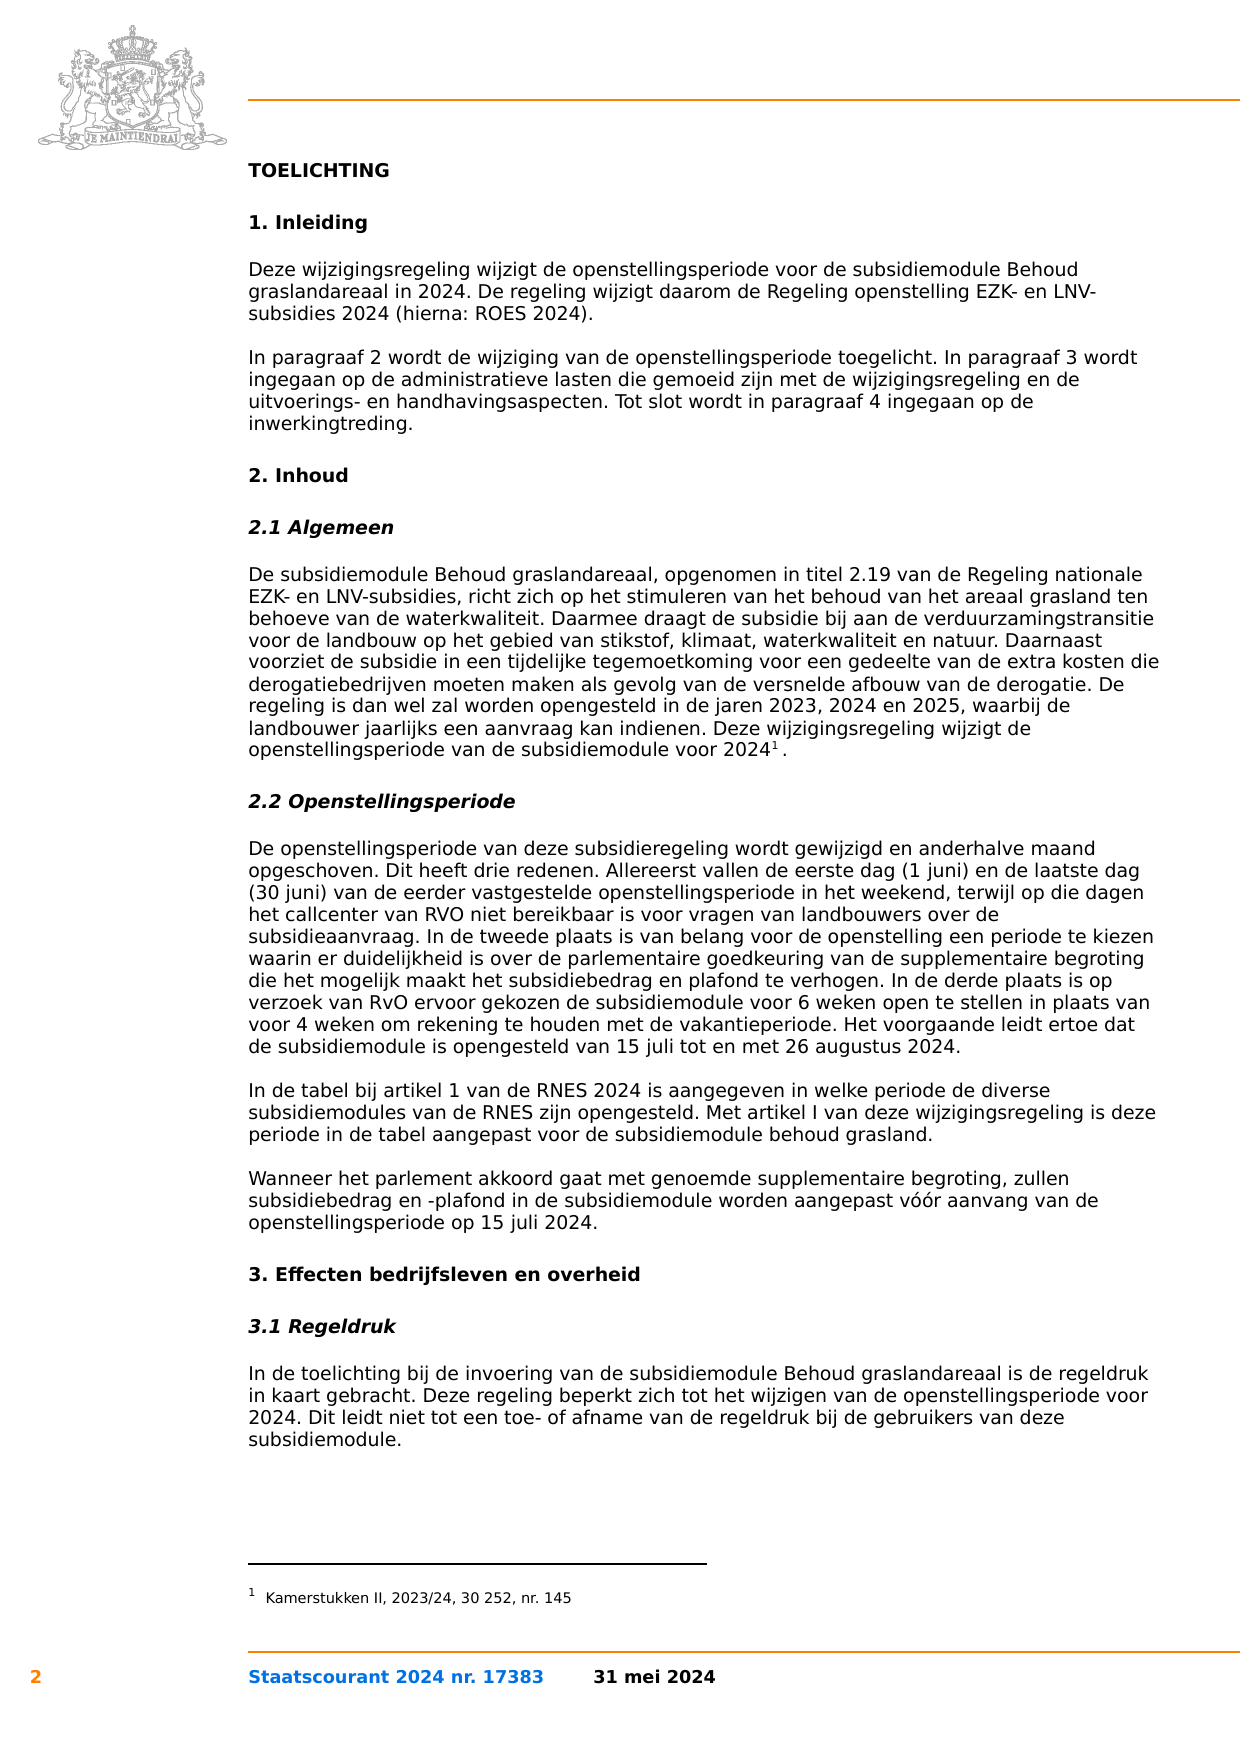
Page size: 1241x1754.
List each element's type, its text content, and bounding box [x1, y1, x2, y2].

subtitle 3. Effecten bedrijfsleven en overheid [248, 1264, 1163, 1286]
text De openstellingsperiode van deze subsidieregeling wordt gewijzigd en anderhalve maand opgeschoven. Dit heeft drie redenen. Allereerst vallen de eerste dag (1 juni) en de laatste dag (30 juni) van de eerder vastgestelde openstellingsperiode in het weekend, terwijl op die dagen het callcenter van RVO niet bereikbaar is voor vragen van landbouwers over de subsidieaanvraag. In de tweede plaats is van belang voor de openstelling een periode te kiezen waarin er duidelijkheid is over de parlementaire goedkeuring van de supplementaire begroting die het mogelijk maakt het subsidiebedrag en plafond te verhogen. In de derde plaats is op verzoek van RvO ervoor gekozen de subsidiemodule voor 6 weken open te stellen in plaats van voor 4 weken om rekening te houden met de vakantieperiode. Het voorgaande leidt ertoe dat de subsidiemodule is opengesteld van 15 juli tot en met 26 augustus 2024. [248, 838, 1163, 1058]
subtitle 2.2 Openstellingsperiode [248, 791, 1163, 813]
text Deze wijzigingsregeling wijzigt de openstellingsperiode voor de subsidiemodule Behoud graslandareaal in 2024. De regeling wijzigt daarom de Regeling openstelling EZK- en LNV-subsidies 2024 (hierna: ROES 2024). [248, 259, 1163, 325]
text In paragraaf 2 wordt de wijziging van de openstellingsperiode toegelicht. In paragraaf 3 wordt ingegaan op de administratieve lasten die gemoeid zijn met de wijzigingsregeling en de uitvoerings- en handhavingsaspecten. Tot slot wordt in paragraaf 4 ingegaan op de inwerkingtreding. [248, 347, 1163, 434]
subtitle 3.1 Regeldruk [248, 1316, 1163, 1338]
text Kamerstukken II, 2023/24, 30 252, nr. 145 [248, 1586, 1163, 1608]
subtitle TOELICHTING [248, 160, 1163, 182]
text De subsidiemodule Behoud graslandareaal, opgenomen in titel 2.19 van de Regeling nationale EZK- en LNV-subsidies, richt zich op het stimuleren van het behoud van het areaal grasland ten behoeve van de waterkwaliteit. Daarmee draagt de subsidie bij aan de verduurzamingstransitie voor de landbouw op het gebied van stikstof, klimaat, waterkwaliteit en natuur. Daarnaast voorziet de subsidie in een tijdelijke tegemoetkoming voor een gedeelte van de extra kosten die derogatiebedrijven moeten maken als gevolg van de versnelde afbouw van de derogatie. De regeling is dan wel zal worden opengesteld in de jaren 2023, 2024 en 2025, waarbij de landbouwer jaarlijks een aanvraag kan indienen. Deze wijzigingsregeling wijzigt de openstellingsperiode van de subsidiemodule voor 2024. [248, 563, 1163, 761]
text In de toelichting bij de invoering van de subsidiemodule Behoud graslandareaal is de regeldruk in kaart gebracht. Deze regeling beperkt zich tot het wijzigen van de openstellingsperiode voor 2024. Dit leidt niet tot een toe- of afname van de regeldruk bij de gebruikers van deze subsidiemodule. [248, 1363, 1163, 1451]
picture [38, 25, 227, 150]
text In de tabel bij artikel 1 van de RNES 2024 is aangegeven in welke periode de diverse subsidiemodules van de RNES zijn opengesteld. Met artikel I van deze wijzigingsregeling is deze periode in de tabel aangepast voor de subsidiemodule behoud grasland. [248, 1080, 1163, 1146]
subtitle 2.1 Algemeen [248, 517, 1163, 538]
subtitle 2. Inhoud [248, 464, 1163, 487]
subtitle 1. Inleiding [248, 212, 1163, 234]
text Wanneer het parlement akkoord gaat met genoemde supplementaire begroting, zullen subsidiebedrag en -plafond in de subsidiemodule worden aangepast vóór aanvang van de openstellingsperiode op 15 juli 2024. [248, 1168, 1163, 1234]
